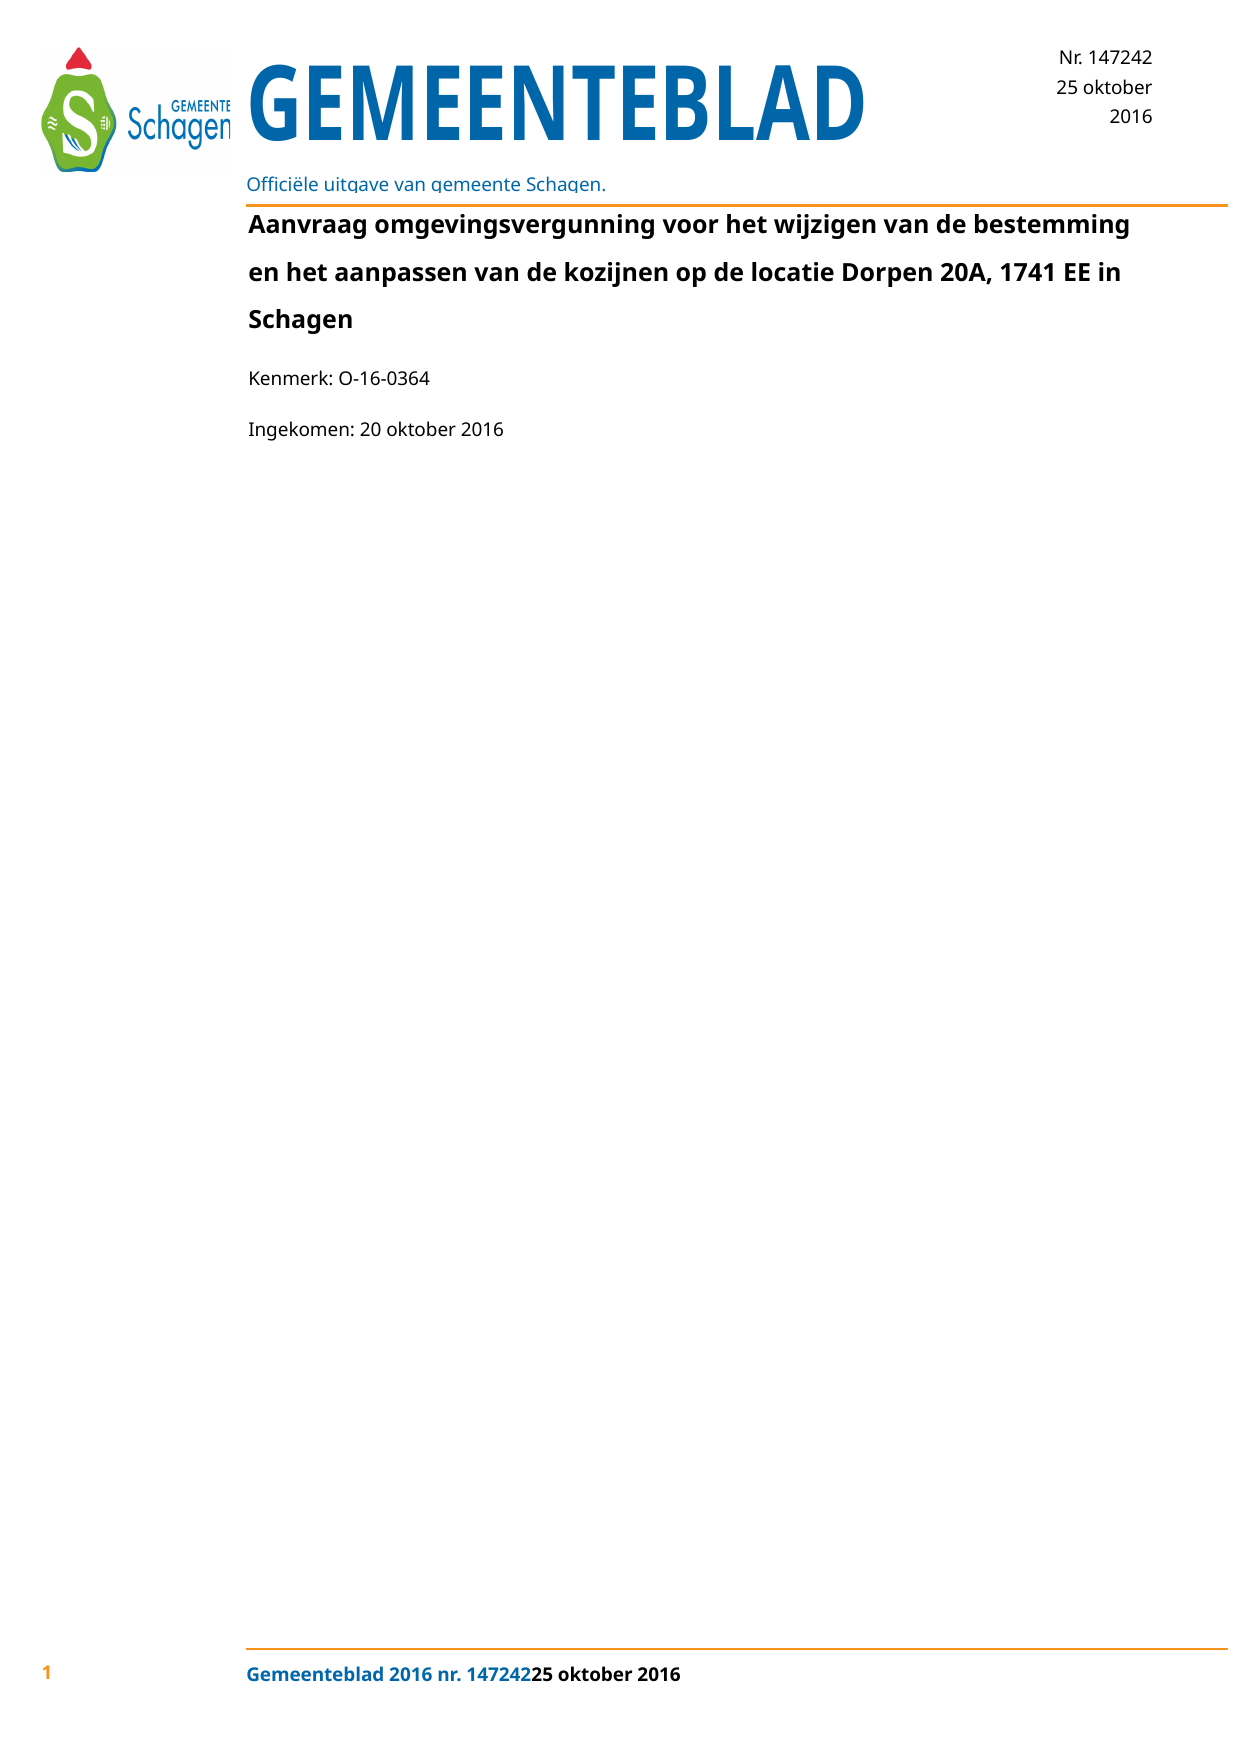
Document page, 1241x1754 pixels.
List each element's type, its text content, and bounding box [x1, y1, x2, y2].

picture [41, 47, 231, 172]
text Kenmerk: O-16-0364 [248, 366, 1152, 391]
text Aanvraag omgevingsvergunning voor het wijzigen van de bestemming en het aanpassen van de kozijnen op de locatie Dorpen 20A, 1741 EE in Schagen [248, 207, 1152, 336]
text Ingekomen: 20 oktober 2016 [248, 416, 1152, 442]
